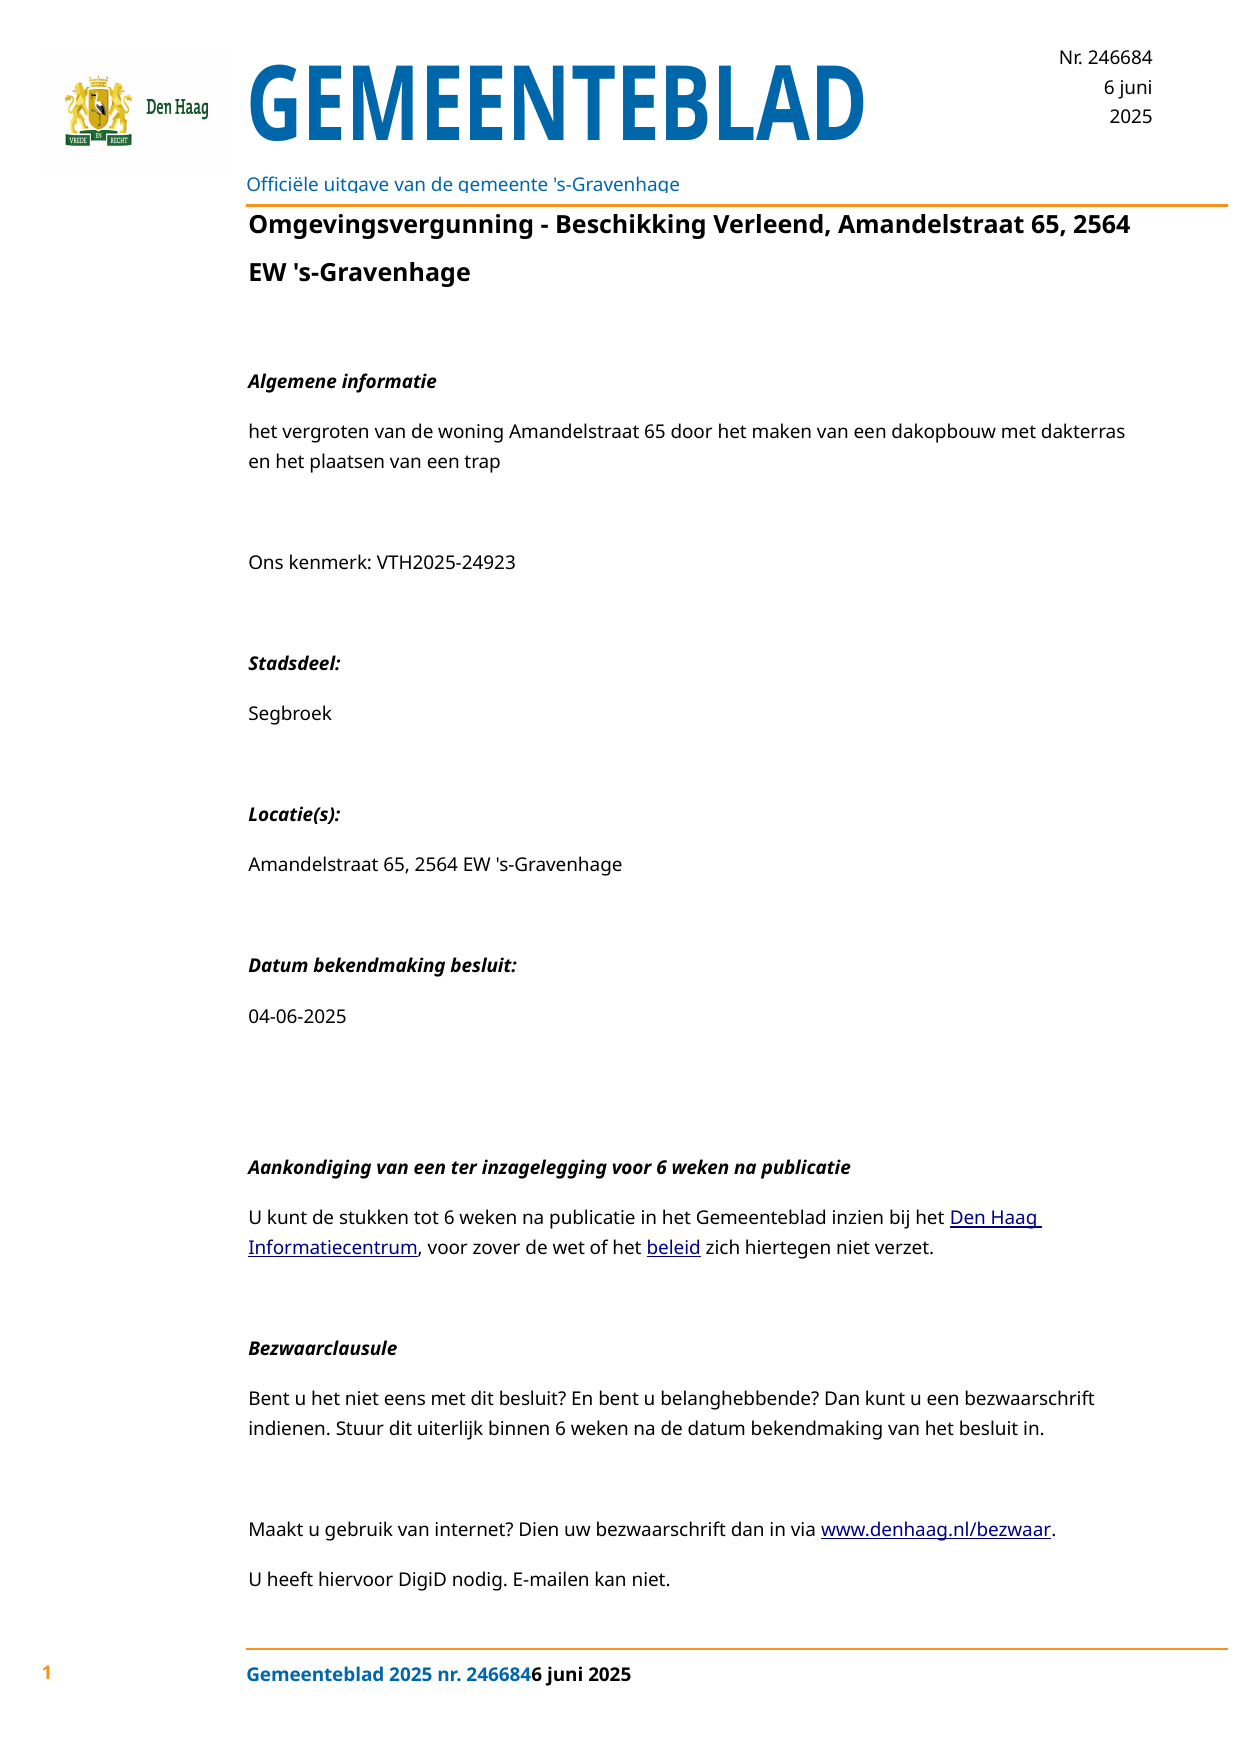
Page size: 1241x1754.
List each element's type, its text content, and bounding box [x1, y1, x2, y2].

text Locatie(s): [248, 801, 1152, 827]
text Omgevingsvergunning - Beschikking Verleend, Amandelstraat 65, 2564 EW 's-Gravenhage [248, 207, 1152, 288]
text Aankondiging van een ter inzagelegging voor 6 weken na publicatie [248, 1154, 1152, 1180]
text Bent u het niet eens met dit besluit? En bent u belanghebbende? Dan kunt u een bezwaarschrift indienen. Stuur dit uiterlijk binnen 6 weken na de datum bekendmaking van het besluit in. [248, 1385, 1152, 1441]
text Stadsdeel: [248, 650, 1152, 676]
text 04-06-2025 [248, 1003, 1152, 1029]
text Ons kenmerk: VTH2025-24923 [248, 549, 1152, 575]
text Algemene informatie [248, 368, 1152, 394]
text Amandelstraat 65, 2564 EW 's-Gravenhage [248, 852, 1152, 877]
text Bezwaarclausule [248, 1335, 1152, 1361]
text Segbroek [248, 700, 1152, 726]
text U heeft hiervoor DigiD nodig. E-mailen kan niet. [248, 1566, 1152, 1592]
text het vergroten van de woning Amandelstraat 65 door het maken van een dakopbouw met dakterras en het plaatsen van een trap [248, 419, 1152, 474]
text Maakt u gebruik van internet? Dien uw bezwaarschrift dan in via www.denhaag.nl/bezwaar. [248, 1516, 1152, 1542]
text U kunt de stukken tot 6 weken na publicatie in het Gemeenteblad inzien bij het Den Haag Informatiecentrum, voor zover de wet of het beleid zich hiertegen niet verzet. [248, 1204, 1152, 1260]
text Datum bekendmaking besluit: [248, 952, 1152, 978]
picture [41, 47, 231, 172]
